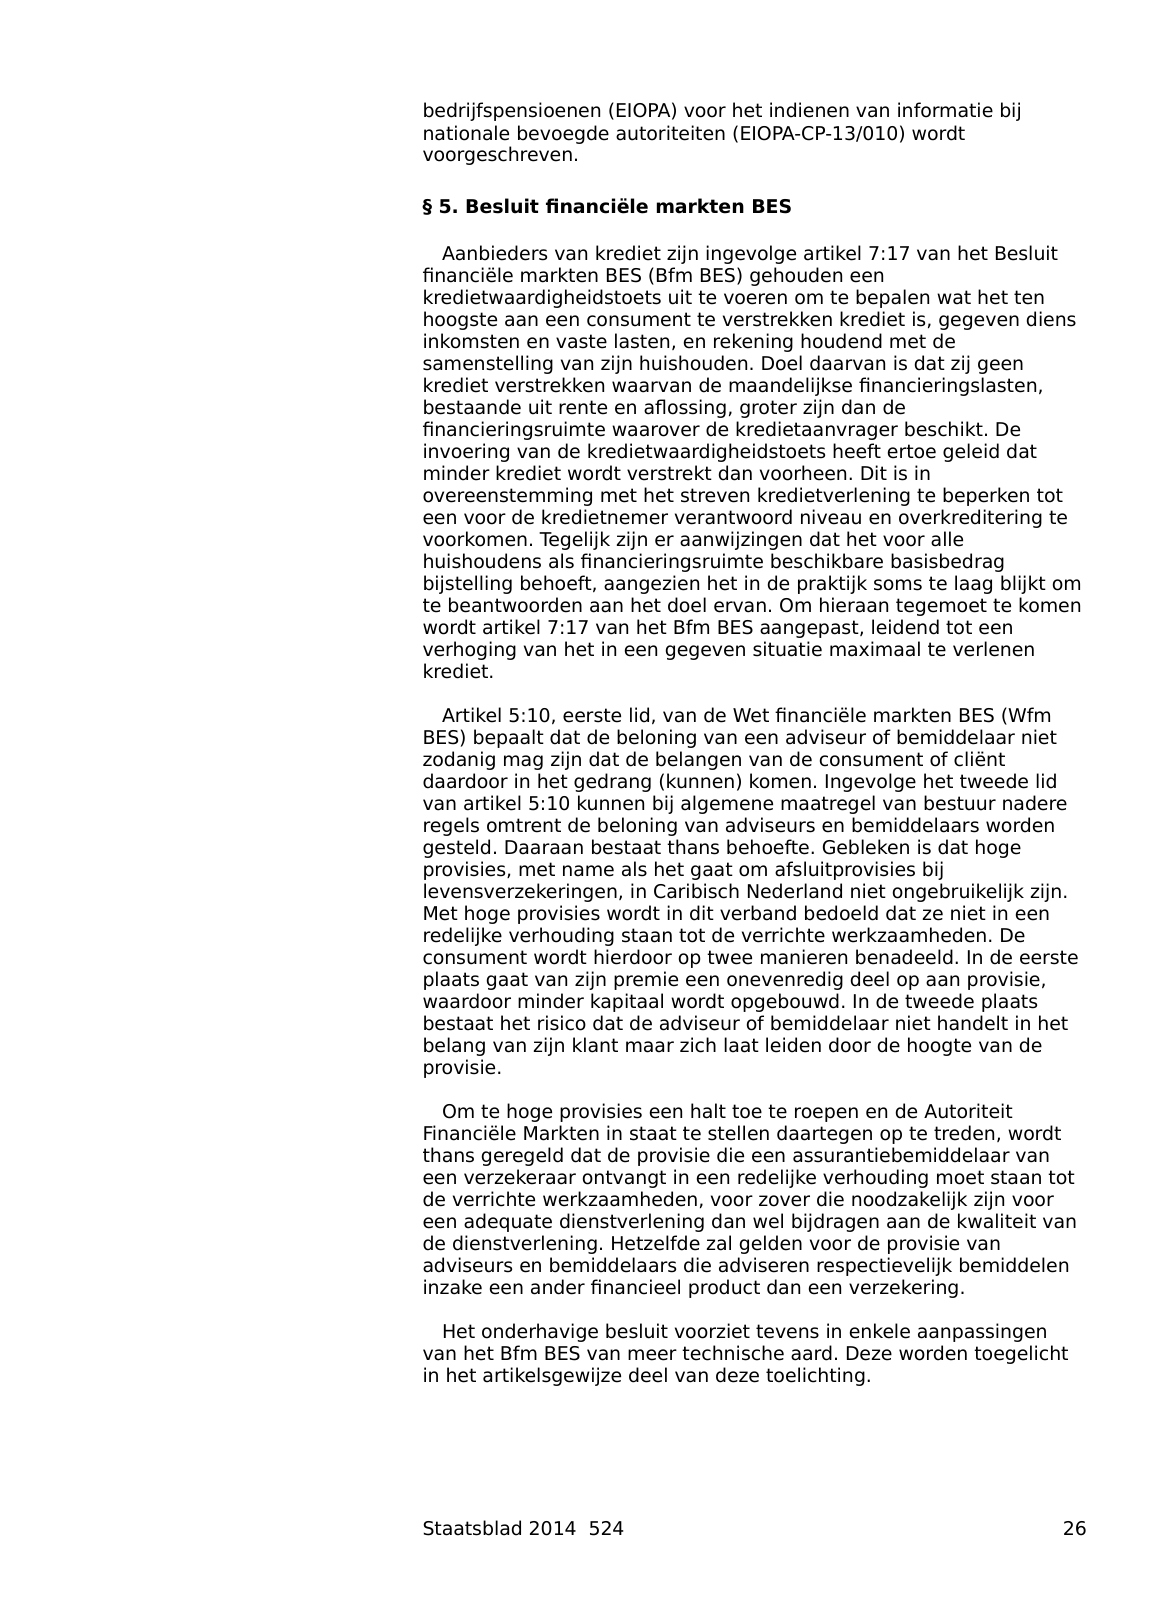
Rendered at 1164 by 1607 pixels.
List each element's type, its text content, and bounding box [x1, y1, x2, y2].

text bedrijfspensioenen (EIOPA) voor het indienen van informatie bij nationale bevoegde autoriteiten (EIOPA-CP-13/010) wordt voorgeschreven. [422, 100, 1087, 166]
text Om te hoge provisies een halt toe te roepen en de Autoriteit Financiële Markten in staat te stellen daartegen op te treden, wordt thans geregeld dat de provisie die een assurantiebemiddelaar van een verzekeraar ontvangt in een redelijke verhouding moet staan tot de verrichte werkzaamheden, voor zover die noodzakelijk zijn voor een adequate dienstverlening dan wel bijdragen aan de kwaliteit van de dienstverlening. Hetzelfde zal gelden voor de provisie van adviseurs en bemiddelaars die adviseren respectievelijk bemiddelen inzake een ander financieel product dan een verzekering. [422, 1101, 1087, 1299]
text Artikel 5:10, eerste lid, van de Wet financiële markten BES (Wfm BES) bepaalt dat de beloning van een adviseur of bemiddelaar niet zodanig mag zijn dat de belangen van de consument of cliënt daardoor in het gedrang (kunnen) komen. Ingevolge het tweede lid van artikel 5:10 kunnen bij algemene maatregel van bestuur nadere regels omtrent de beloning van adviseurs en bemiddelaars worden gesteld. Daaraan bestaat thans behoefte. Gebleken is dat hoge provisies, met name als het gaat om afsluitprovisies bij levensverzekeringen, in Caribisch Nederland niet ongebruikelijk zijn. Met hoge provisies wordt in dit verband bedoeld dat ze niet in een redelijke verhouding staan tot de verrichte werkzaamheden. De consument wordt hierdoor op twee manieren benadeeld. In de eerste plaats gaat van zijn premie een onevenredig deel op aan provisie, waardoor minder kapitaal wordt opgebouwd. In de tweede plaats bestaat het risico dat de adviseur of bemiddelaar niet handelt in het belang van zijn klant maar zich laat leiden door de hoogte van de provisie. [422, 705, 1087, 1079]
text Het onderhavige besluit voorziet tevens in enkele aanpassingen van het Bfm BES van meer technische aard. Deze worden toegelicht in het artikelsgewijze deel van deze toelichting. [422, 1321, 1087, 1387]
subtitle § 5. Besluit financiële markten BES [422, 196, 1087, 218]
text Aanbieders van krediet zijn ingevolge artikel 7:17 van het Besluit financiële markten BES (Bfm BES) gehouden een kredietwaardigheidstoets uit te voeren om te bepalen wat het ten hoogste aan een consument te verstrekken krediet is, gegeven diens inkomsten en vaste lasten, en rekening houdend met de samenstelling van zijn huishouden. Doel daarvan is dat zij geen krediet verstrekken waarvan de maandelijkse financieringslasten, bestaande uit rente en aflossing, groter zijn dan de financieringsruimte waarover de kredietaanvrager beschikt. De invoering van de kredietwaardigheidstoets heeft ertoe geleid dat minder krediet wordt verstrekt dan voorheen. Dit is in overeenstemming met het streven kredietverlening te beperken tot een voor de kredietnemer verantwoord niveau en overkreditering te voorkomen. Tegelijk zijn er aanwijzingen dat het voor alle huishoudens als financieringsruimte beschikbare basisbedrag bijstelling behoeft, aangezien het in de praktijk soms te laag blijkt om te beantwoorden aan het doel ervan. Om hieraan tegemoet te komen wordt artikel 7:17 van het Bfm BES aangepast, leidend tot een verhoging van het in een gegeven situatie maximaal te verlenen krediet. [422, 243, 1087, 683]
